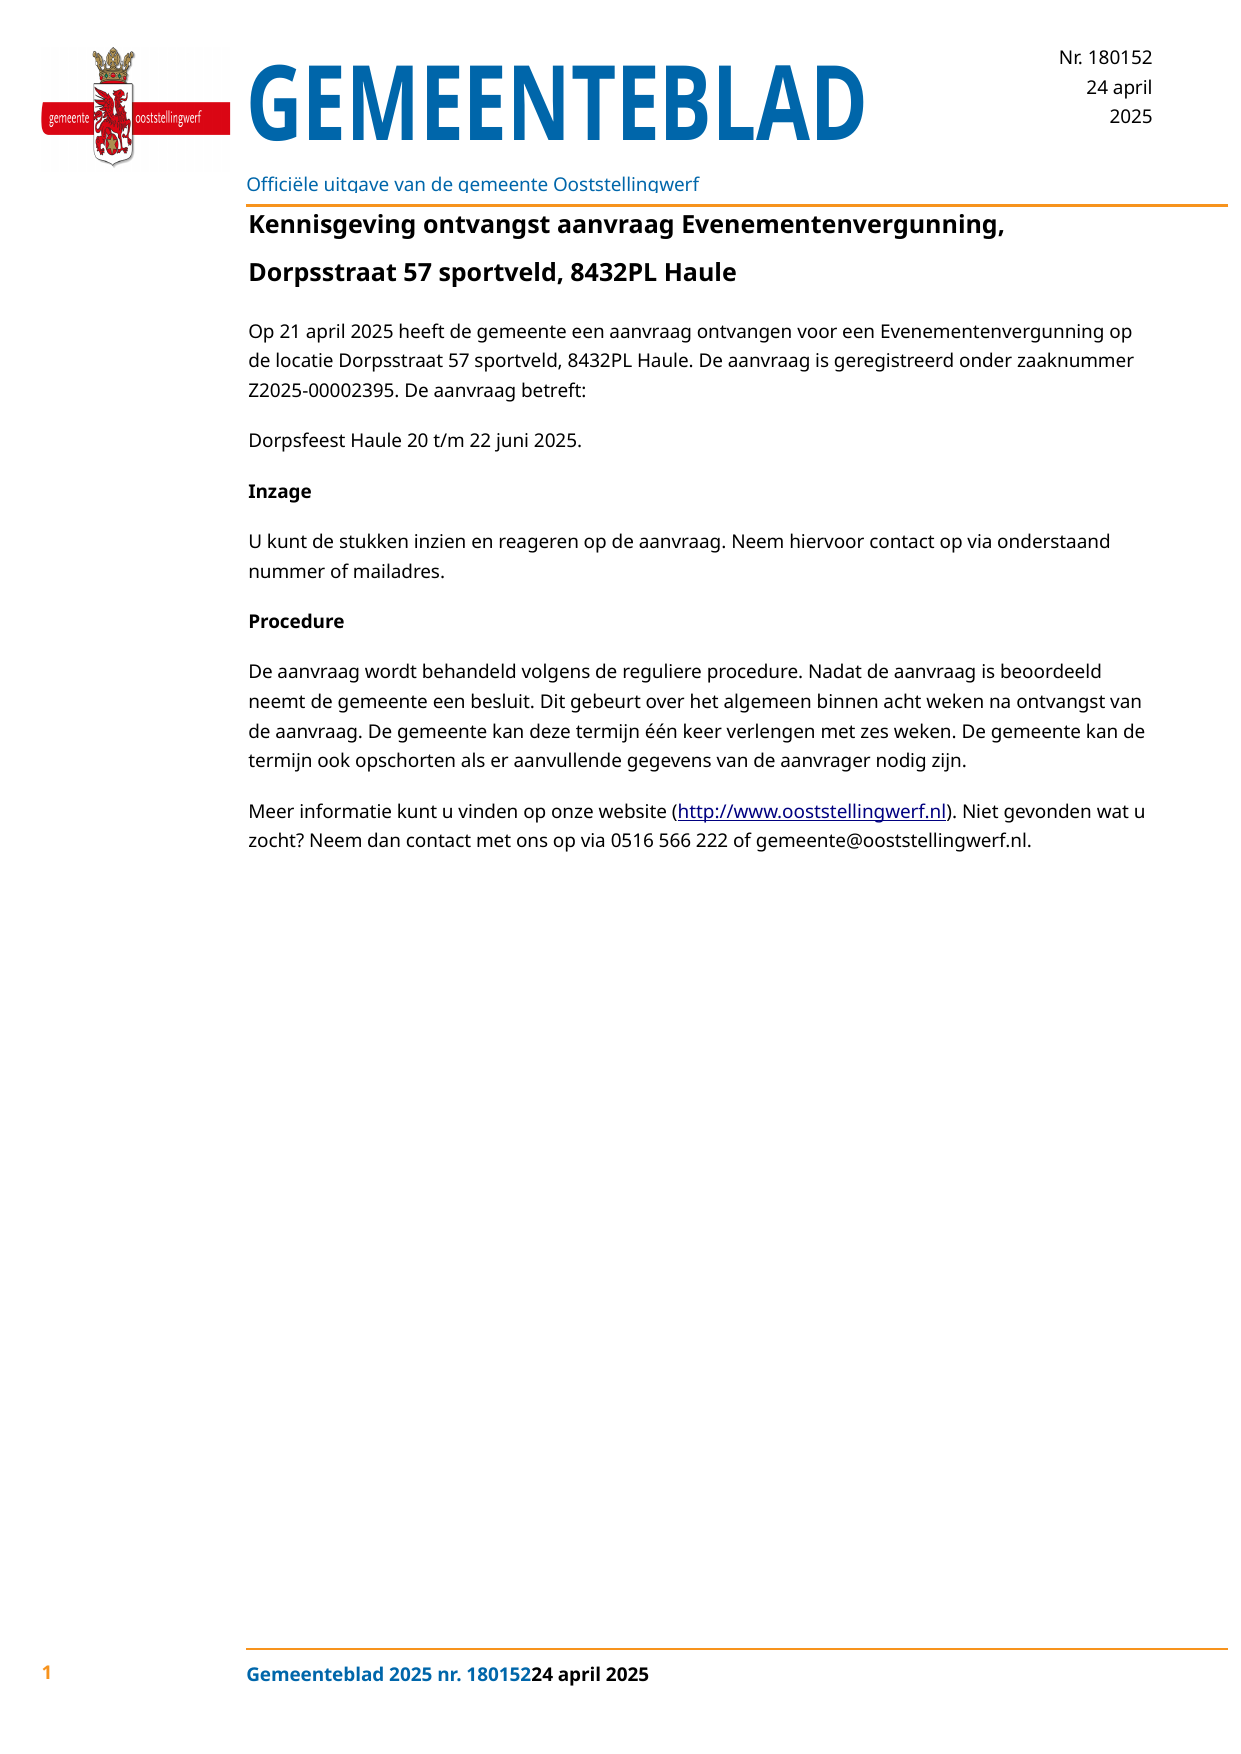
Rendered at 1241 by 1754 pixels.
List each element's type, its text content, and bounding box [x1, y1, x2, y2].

text Op 21 april 2025 heeft de gemeente een aanvraag ontvangen voor een Evenementenvergunning op de locatie Dorpsstraat 57 sportveld, 8432PL Haule. De aanvraag is geregistreerd onder zaaknummer Z2025-00002395. De aanvraag betreft: [248, 318, 1152, 403]
text Dorpsfeest Haule 20 t/m 22 juni 2025. [248, 427, 1152, 453]
picture [41, 47, 231, 172]
text U kunt de stukken inzien en reageren op de aanvraag. Neem hiervoor contact op via onderstaand nummer of mailadres. [248, 528, 1152, 584]
text De aanvraag wordt behandeld volgens de reguliere procedure. Nadat de aanvraag is beoordeeld neemt de gemeente een besluit. Dit gebeurt over het algemeen binnen acht weken na ontvangst van de aanvraag. De gemeente kan deze termijn één keer verlengen met zes weken. De gemeente kan de termijn ook opschorten als er aanvullende gegevens van de aanvrager nodig zijn. [248, 659, 1152, 773]
text Kennisgeving ontvangst aanvraag Evenementenvergunning, Dorpsstraat 57 sportveld, 8432PL Haule [248, 207, 1152, 288]
text Procedure [248, 608, 1152, 634]
text Inzage [248, 478, 1152, 504]
text Meer informatie kunt u vinden op onze website (http://www.ooststellingwerf.nl). Niet gevonden wat u zocht? Neem dan contact met ons op via 0516 566 222 of gemeente@ooststellingwerf.nl. [248, 798, 1152, 853]
